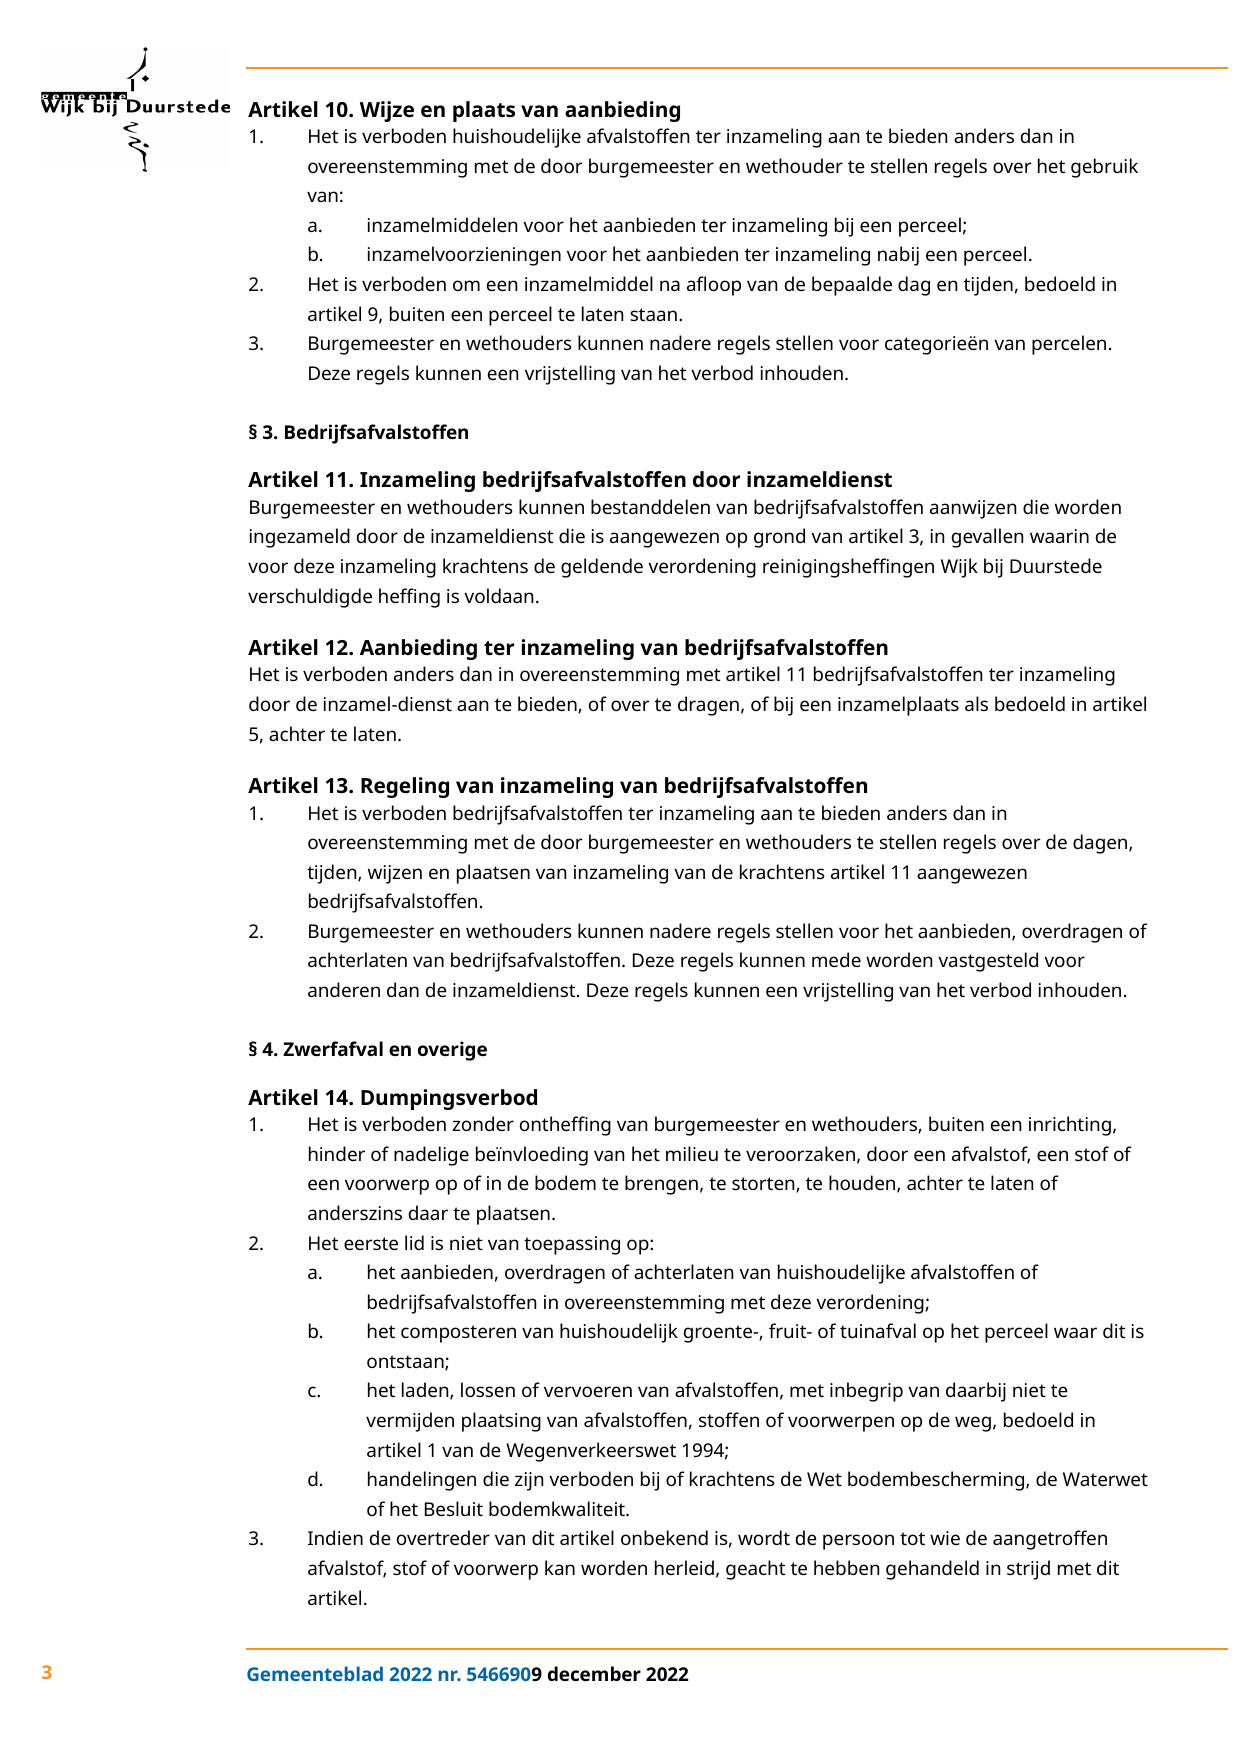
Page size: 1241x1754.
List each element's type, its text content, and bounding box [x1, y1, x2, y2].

list handelingen die zijn verboden bij of krachtens de Wet bodembescherming, de Waterwet of het Besluit bodemkwaliteit. [307, 1466, 1152, 1522]
text Artikel 13. Regeling van inzameling van bedrijfsafvalstoffen [248, 771, 1152, 800]
list Het is verboden om een inzamelmiddel na afloop van de bepaalde dag en tijden, bedoeld in artikel 9, buiten een perceel te laten staan. [248, 271, 1152, 326]
list Het eerste lid is niet van toepassing op: [248, 1230, 1152, 1255]
list inzamelmiddelen voor het aanbieden ter inzameling bij een perceel; [307, 212, 1152, 238]
text Artikel 10. Wijze en plaats van aanbieding [248, 95, 1152, 123]
text Artikel 11. Inzameling bedrijfsafvalstoffen door inzameldienst [248, 466, 1152, 494]
list Het is verboden zonder ontheffing van burgemeester en wethouders, buiten een inrichting, hinder of nadelige beïnvloeding van het milieu te veroorzaken, door een afvalstof, een stof of een voorwerp op of in de bodem te brengen, te storten, te houden, achter te laten of anderszins daar te plaatsen. [248, 1111, 1152, 1226]
list inzamelvoorzieningen voor het aanbieden ter inzameling nabij een perceel. [307, 242, 1152, 267]
list het aanbieden, overdragen of achterlaten van huishoudelijke afvalstoffen of bedrijfsafvalstoffen in overeenstemming met deze verordening; [307, 1259, 1152, 1314]
list Burgemeester en wethouders kunnen nadere regels stellen voor het aanbieden, overdragen of achterlaten van bedrijfsafvalstoffen. Deze regels kunnen mede worden vastgesteld voor anderen dan de inzameldienst. Deze regels kunnen een vrijstelling van het verbod inhouden. [248, 918, 1152, 1003]
list het laden, lossen of vervoeren van afvalstoffen, met inbegrip van daarbij niet te vermijden plaatsing van afvalstoffen, stoffen of voorwerpen op de weg, bedoeld in artikel 1 van de Wegenverkeerswet 1994; [307, 1378, 1152, 1462]
text § 4. Zwerfafval en overige [248, 1036, 1152, 1062]
text Artikel 14. Dumpingsverbod [248, 1083, 1152, 1111]
text Burgemeester en wethouders kunnen bestanddelen van bedrijfsafvalstoffen aanwijzen die worden ingezameld door de inzameldienst die is aangewezen op grond van artikel 3, in gevallen waarin de voor deze inzameling krachtens de geldende verordening reinigingsheffingen Wijk bij Duurstede verschuldigde heffing is voldaan. [248, 494, 1152, 608]
list het composteren van huishoudelijk groente-, fruit- of tuinafval op het perceel waar dit is ontstaan; [307, 1318, 1152, 1374]
list Burgemeester en wethouders kunnen nadere regels stellen voor categorieën van percelen. Deze regels kunnen een vrijstelling van het verbod inhouden. [248, 330, 1152, 386]
list Indien de overtreder van dit artikel onbekend is, wordt de persoon tot wie de aangetroffen afvalstof, stof of voorwerp kan worden herleid, geacht te hebben gehandeld in strijd met dit artikel. [248, 1526, 1152, 1610]
text Het is verboden anders dan in overeenstemming met artikel 11 bedrijfsafvalstoffen ter inzameling door de inzamel-dienst aan te bieden, of over te dragen, of bij een inzamelplaats als bedoeld in artikel 5, achter te laten. [248, 662, 1152, 747]
picture [41, 47, 231, 172]
text § 3. Bedrijfsafvalstoffen [248, 419, 1152, 445]
list Het is verboden bedrijfsafvalstoffen ter inzameling aan te bieden anders dan in overeenstemming met de door burgemeester en wethouders te stellen regels over de dagen, tijden, wijzen en plaatsen van inzameling van de krachtens artikel 11 aangewezen bedrijfsafvalstoffen. [248, 800, 1152, 914]
list Het is verboden huishoudelijke afvalstoffen ter inzameling aan te bieden anders dan in overeenstemming met de door burgemeester en wethouder te stellen regels over het gebruik van: [248, 123, 1152, 208]
text Artikel 12. Aanbieding ter inzameling van bedrijfsafvalstoffen [248, 633, 1152, 662]
